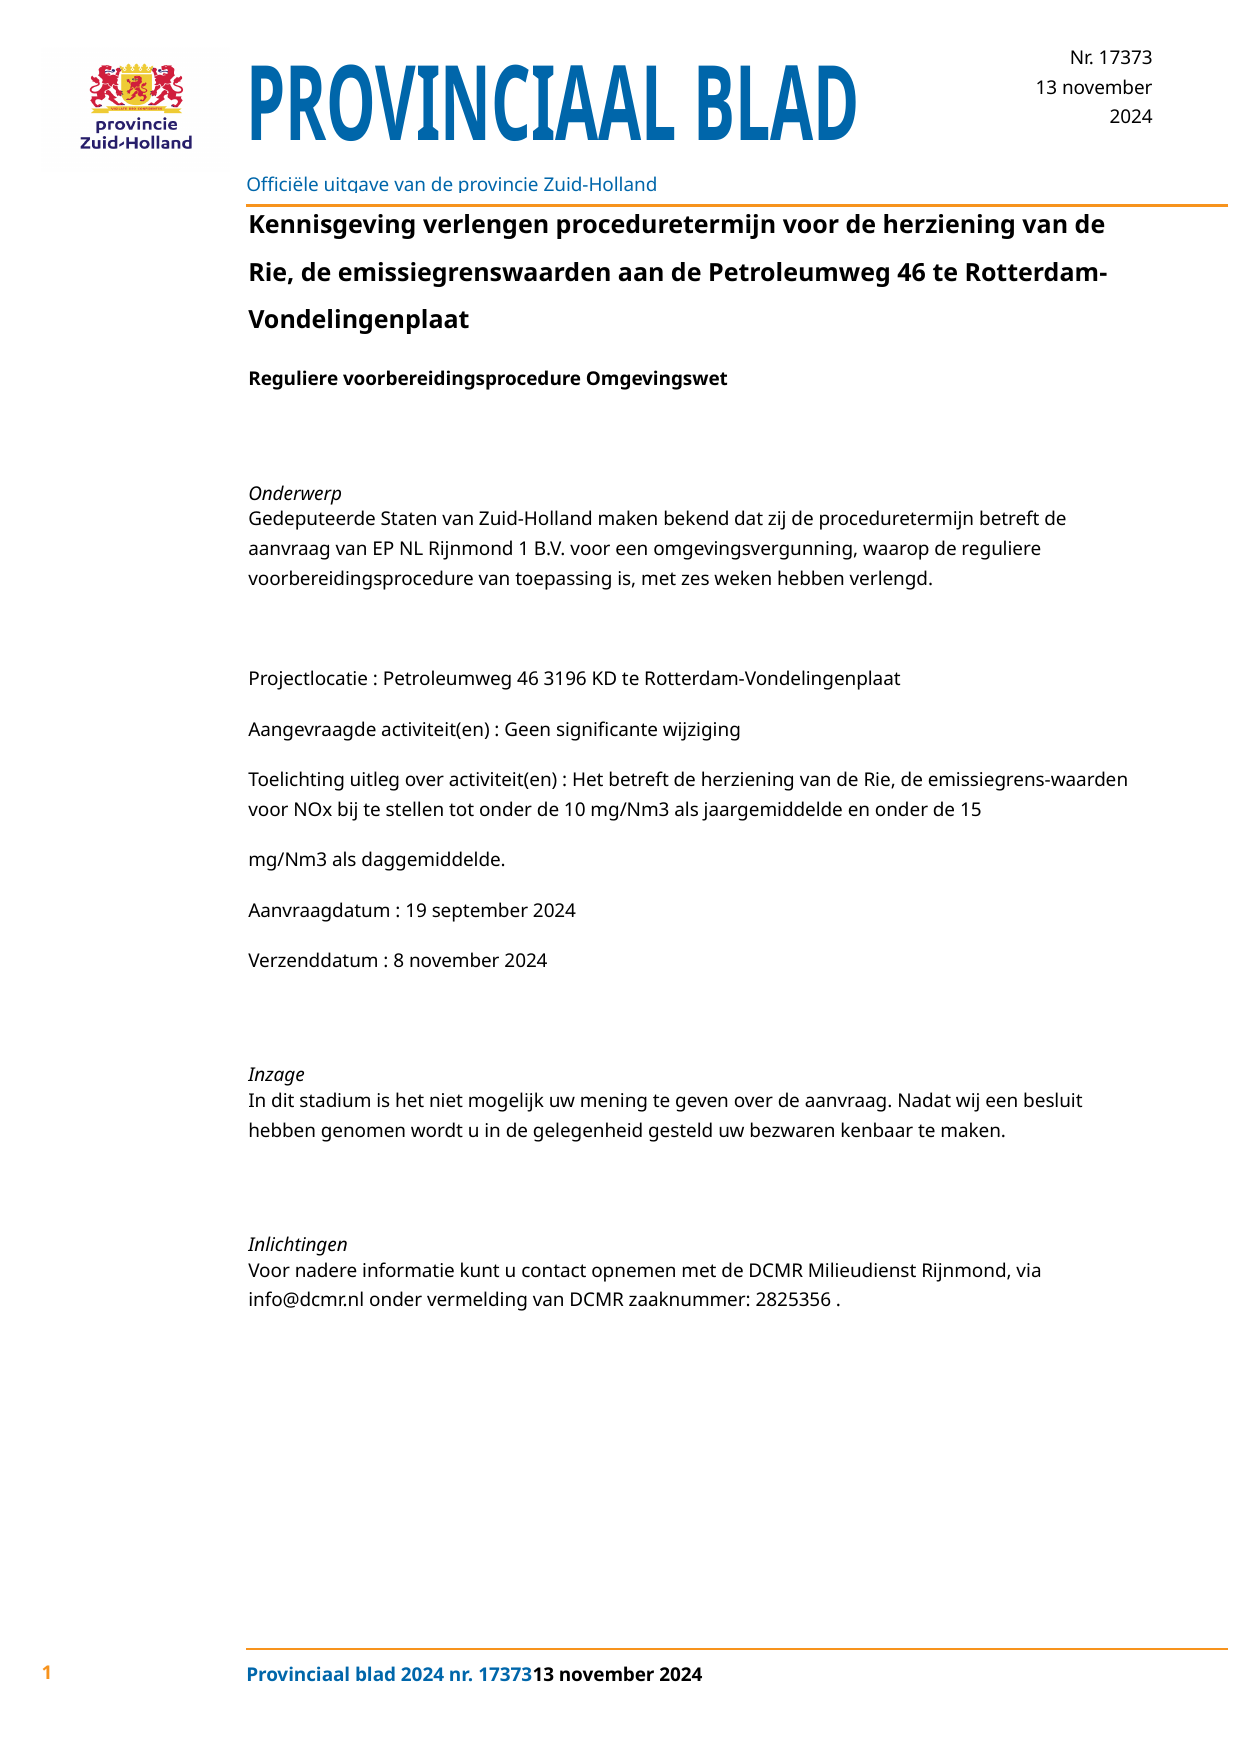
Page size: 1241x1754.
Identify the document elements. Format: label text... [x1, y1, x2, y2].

text Voor nadere informatie kunt u contact opnemen met de DCMR Milieudienst Rijnmond, via info@dcmr.nl onder vermelding van DCMR zaaknummer: 2825356 . [248, 1257, 1152, 1312]
text Kennisgeving verlengen proceduretermijn voor de herziening van de Rie, de emissiegrenswaarden aan de Petroleumweg 46 te Rotterdam-Vondelingenplaat [248, 207, 1152, 336]
text Verzenddatum : 8 november 2024 [248, 947, 1152, 973]
text Reguliere voorbereidingsprocedure Omgevingswet [248, 366, 1152, 391]
picture [41, 47, 231, 172]
text mg/Nm3 als daggemiddelde. [248, 846, 1152, 872]
text In dit stadium is het niet mogelijk uw mening te geven over de aanvraag. Nadat wij een besluit hebben genomen wordt u in de gelegenheid gesteld uw bezwaren kenbaar te maken. [248, 1087, 1152, 1143]
text Aanvraagdatum : 19 september 2024 [248, 897, 1152, 923]
text Aangevraagde activiteit(en) : Geen significante wijziging [248, 716, 1152, 742]
text Inlichtingen [248, 1231, 1152, 1257]
text Inzage [248, 1062, 1152, 1087]
text Gedeputeerde Staten van Zuid-Holland maken bekend dat zij de proceduretermijn betreft de aanvraag van EP NL Rijnmond 1 B.V. voor een omgevingsvergunning, waarop de reguliere voorbereidingsprocedure van toepassing is, met zes weken hebben verlengd. [248, 506, 1152, 591]
text Projectlocatie : Petroleumweg 46 3196 KD te Rotterdam-Vondelingenplaat [248, 666, 1152, 691]
text Onderwerp [248, 480, 1152, 506]
text Toelichting uitleg over activiteit(en) : Het betreft de herziening van de Rie, de emissiegrens-waarden voor NOx bij te stellen tot onder de 10 mg/Nm3 als jaargemiddelde en onder de 15 [248, 766, 1152, 822]
